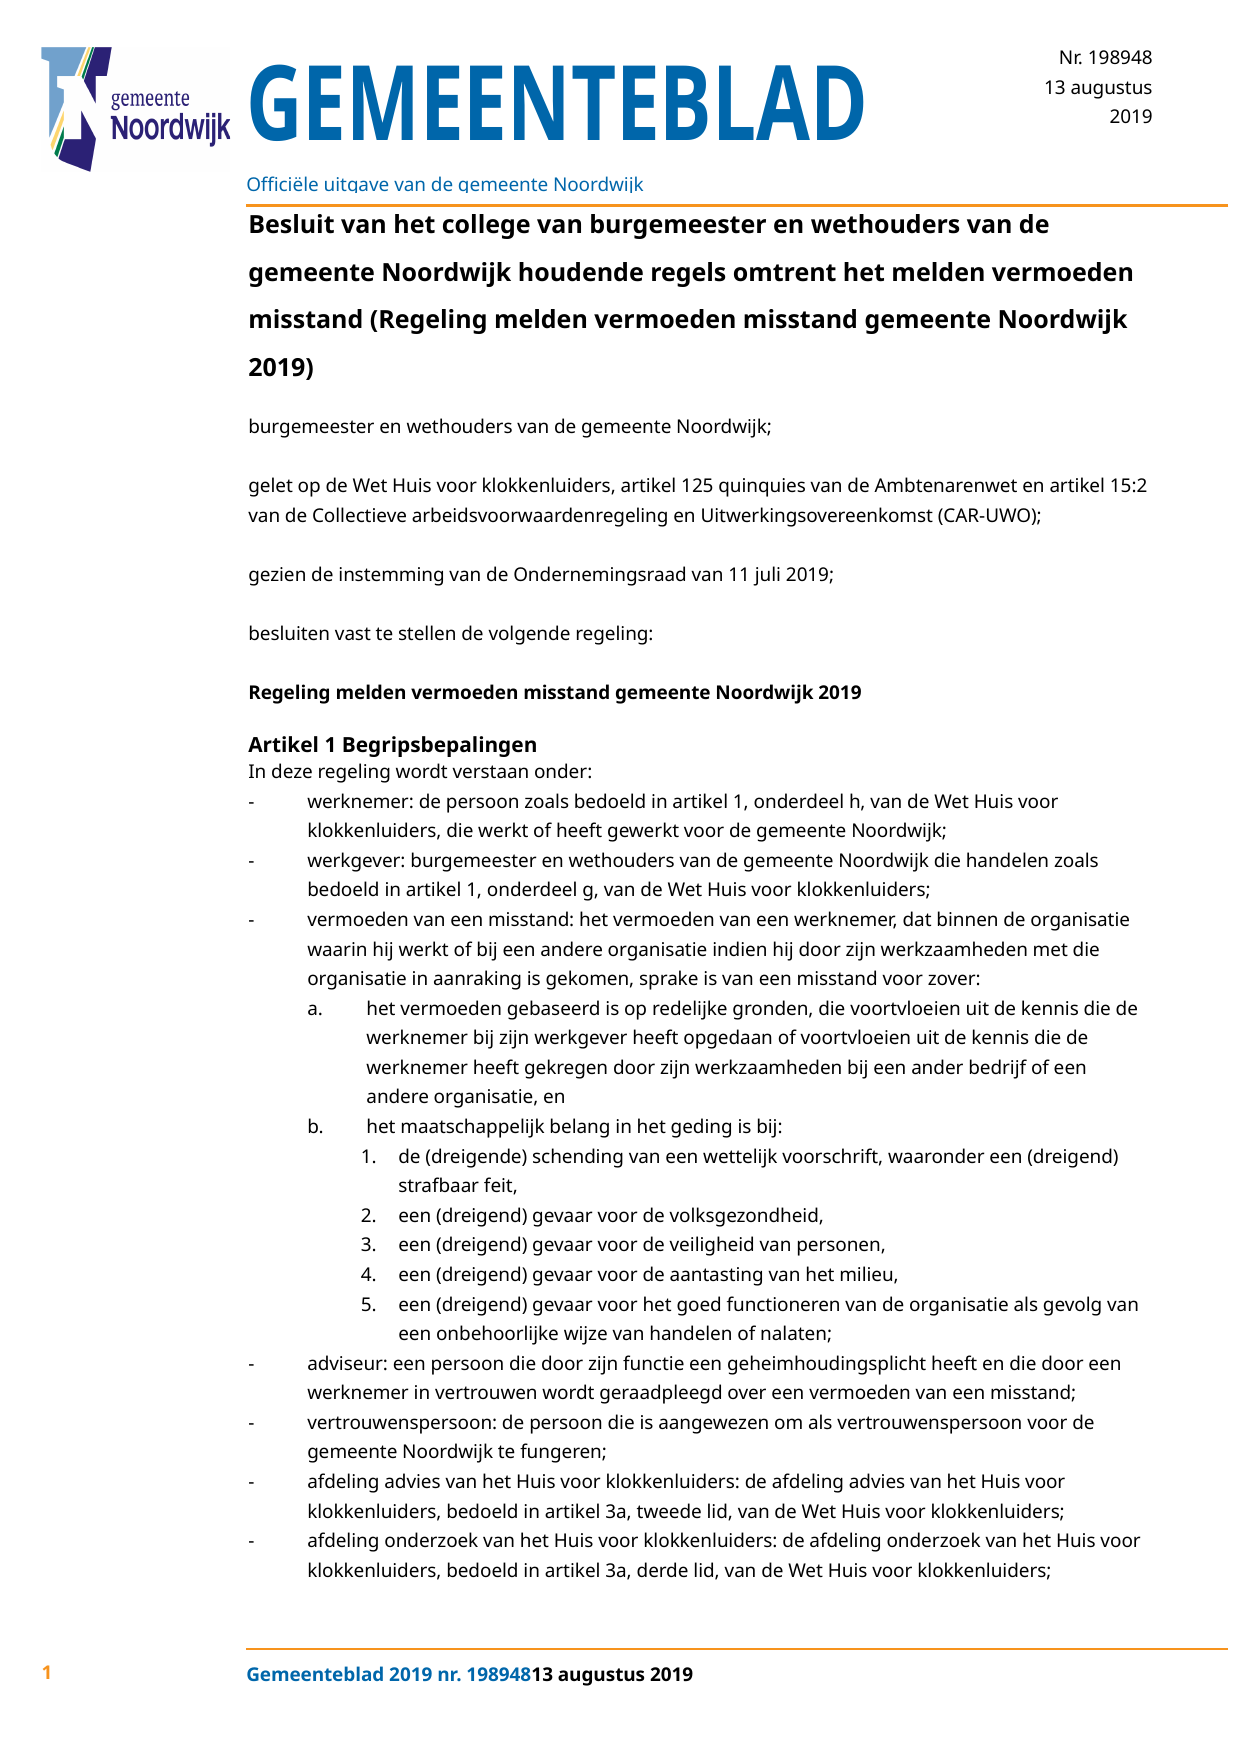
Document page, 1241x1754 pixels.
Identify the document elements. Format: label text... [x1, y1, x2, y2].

list het maatschappelijk belang in het geding is bij: [307, 1113, 1152, 1139]
list afdeling advies van het Huis voor klokkenluiders: de afdeling advies van het Huis voor klokkenluiders, bedoeld in artikel 3a, tweede lid, van de Wet Huis voor klokkenluiders; [248, 1468, 1152, 1523]
list een (dreigend) gevaar voor de aantasting van het milieu, [361, 1261, 1152, 1287]
text In deze regeling wordt verstaan onder: [248, 758, 1152, 784]
list het vermoeden gebaseerd is op redelijke gronden, die voortvloeien uit de kennis die de werknemer bij zijn werkgever heeft opgedaan of voortvloeien uit de kennis die de werknemer heeft gekregen door zijn werkzaamheden bij een ander bedrijf of een andere organisatie, en [307, 995, 1152, 1109]
list de (dreigende) schending van een wettelijk voorschrift, waaronder een (dreigend) strafbaar feit, [361, 1143, 1152, 1198]
text besluiten vast te stellen de volgende regeling: [248, 620, 1152, 646]
list afdeling onderzoek van het Huis voor klokkenluiders: de afdeling onderzoek van het Huis voor klokkenluiders, bedoeld in artikel 3a, derde lid, van de Wet Huis voor klokkenluiders; [248, 1527, 1152, 1583]
text gelet op de Wet Huis voor klokkenluiders, artikel 125 quinquies van de Ambtenarenwet en artikel 15:2 van de Collectieve arbeidsvoorwaardenregeling en Uitwerkingsovereenkomst (CAR-UWO); [248, 472, 1152, 528]
list een (dreigend) gevaar voor het goed functioneren van de organisatie als gevolg van een onbehoorlijke wijze van handelen of nalaten; [361, 1291, 1152, 1346]
list werknemer: de persoon zoals bedoeld in artikel 1, onderdeel h, van de Wet Huis voor klokkenluiders, die werkt of heeft gewerkt voor de gemeente Noordwijk; [248, 788, 1152, 843]
picture [41, 47, 231, 172]
text burgemeester en wethouders van de gemeente Noordwijk; [248, 413, 1152, 439]
list een (dreigend) gevaar voor de volksgezondheid, [361, 1202, 1152, 1228]
list vermoeden van een misstand: het vermoeden van een werknemer, dat binnen de organisatie waarin hij werkt of bij een andere organisatie indien hij door zijn werkzaamheden met die organisatie in aanraking is gekomen, sprake is van een misstand voor zover: [248, 906, 1152, 991]
list een (dreigend) gevaar voor de veiligheid van personen, [361, 1232, 1152, 1257]
text Regeling melden vermoeden misstand gemeente Noordwijk 2019 [248, 679, 1152, 705]
list vertrouwenspersoon: de persoon die is aangewezen om als vertrouwenspersoon voor de gemeente Noordwijk te fungeren; [248, 1409, 1152, 1464]
list werkgever: burgemeester en wethouders van de gemeente Noordwijk die handelen zoals bedoeld in artikel 1, onderdeel g, van de Wet Huis voor klokkenluiders; [248, 847, 1152, 902]
list adviseur: een persoon die door zijn functie een geheimhoudingsplicht heeft en die door een werknemer in vertrouwen wordt geraadpleegd over een vermoeden van een misstand; [248, 1350, 1152, 1405]
text Besluit van het college van burgemeester en wethouders van de gemeente Noordwijk houdende regels omtrent het melden vermoeden misstand (Regeling melden vermoeden misstand gemeente Noordwijk 2019) [248, 207, 1152, 384]
text Artikel 1 Begripsbepalingen [248, 730, 1152, 758]
text gezien de instemming van de Ondernemingsraad van 11 juli 2019; [248, 561, 1152, 587]
